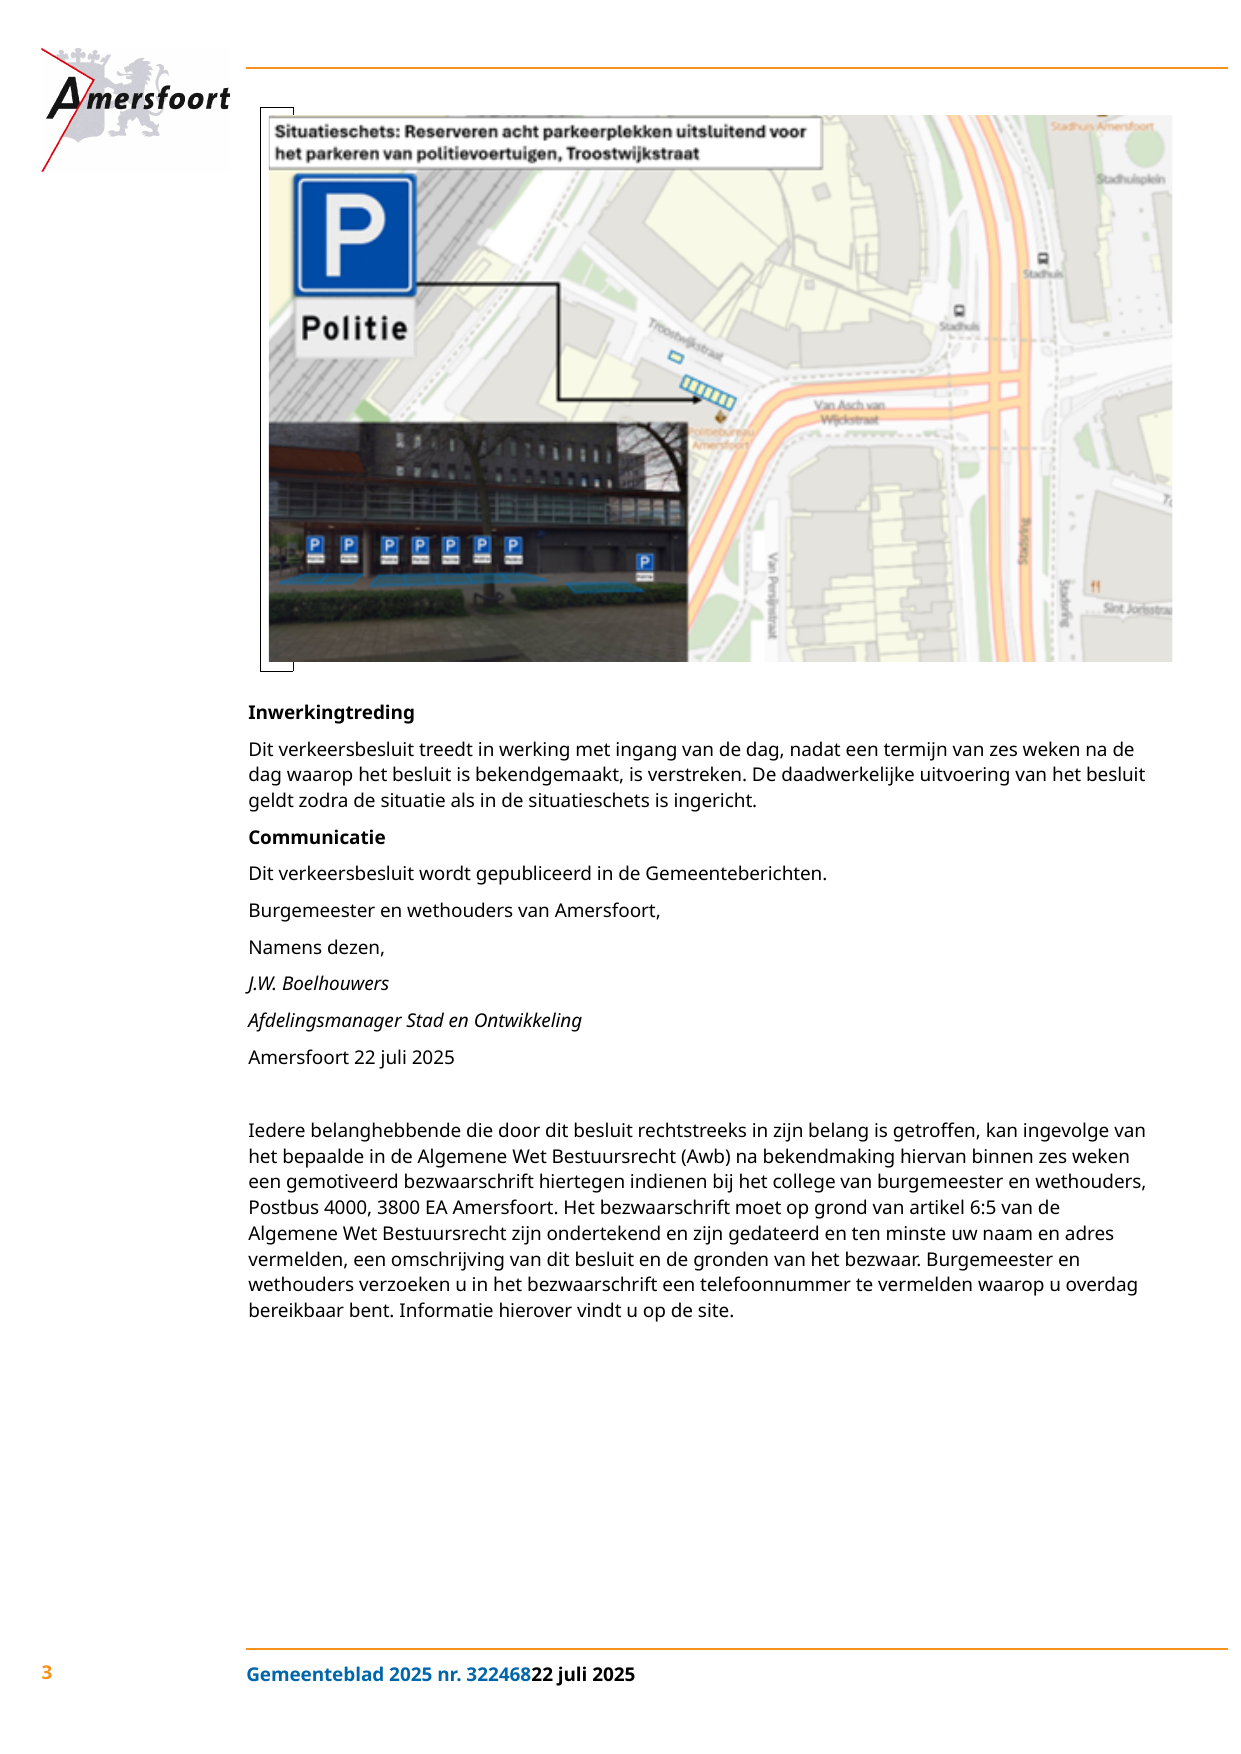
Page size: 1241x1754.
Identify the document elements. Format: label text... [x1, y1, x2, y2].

text Namens dezen, [248, 934, 1152, 959]
text Amersfoort 22 juli 2025 [248, 1044, 1152, 1069]
text Inwerkingtreding [248, 699, 1152, 725]
picture [41, 47, 231, 172]
text Dit verkeersbesluit treedt in werking met ingang van de dag, nadat een termijn van zes weken na de dag waarop het besluit is bekendgemaakt, is verstreken. De daadwerkelijke uitvoering van het besluit geldt zodra de situatie als in de situatieschets is ingericht. [248, 736, 1152, 813]
text Iedere belanghebbende die door dit besluit rechtstreeks in zijn belang is getroffen, kan ingevolge van het bepaalde in de Algemene Wet Bestuursrecht (Awb) na bekendmaking hiervan binnen zes weken een gemotiveerd bezwaarschrift hiertegen indienen bij het college van burgemeester en wethouders, Postbus 4000, 3800 EA Amersfoort. Het bezwaarschrift moet op grond van artikel 6:5 van de Algemene Wet Bestuursrecht zijn ondertekend en zijn gedateerd en ten minste uw naam en adres vermelden, een omschrijving van dit besluit en de gronden van het bezwaar. Burgemeester en wethouders verzoeken u in het bezwaarschrift een telefoonnummer te vermelden waarop u overdag bereikbaar bent. Informatie hierover vindt u op de site. [248, 1117, 1152, 1323]
text Burgemeester en wethouders van Amersfoort, [248, 897, 1152, 923]
text Communicatie [248, 824, 1152, 849]
picture [268, 115, 1173, 662]
text J.W. Boelhouwers [248, 971, 1152, 996]
text Dit verkeersbesluit wordt gepubliceerd in de Gemeenteberichten. [248, 861, 1152, 886]
text Afdelingsmanager Stad en Ontwikkeling [248, 1007, 1152, 1033]
